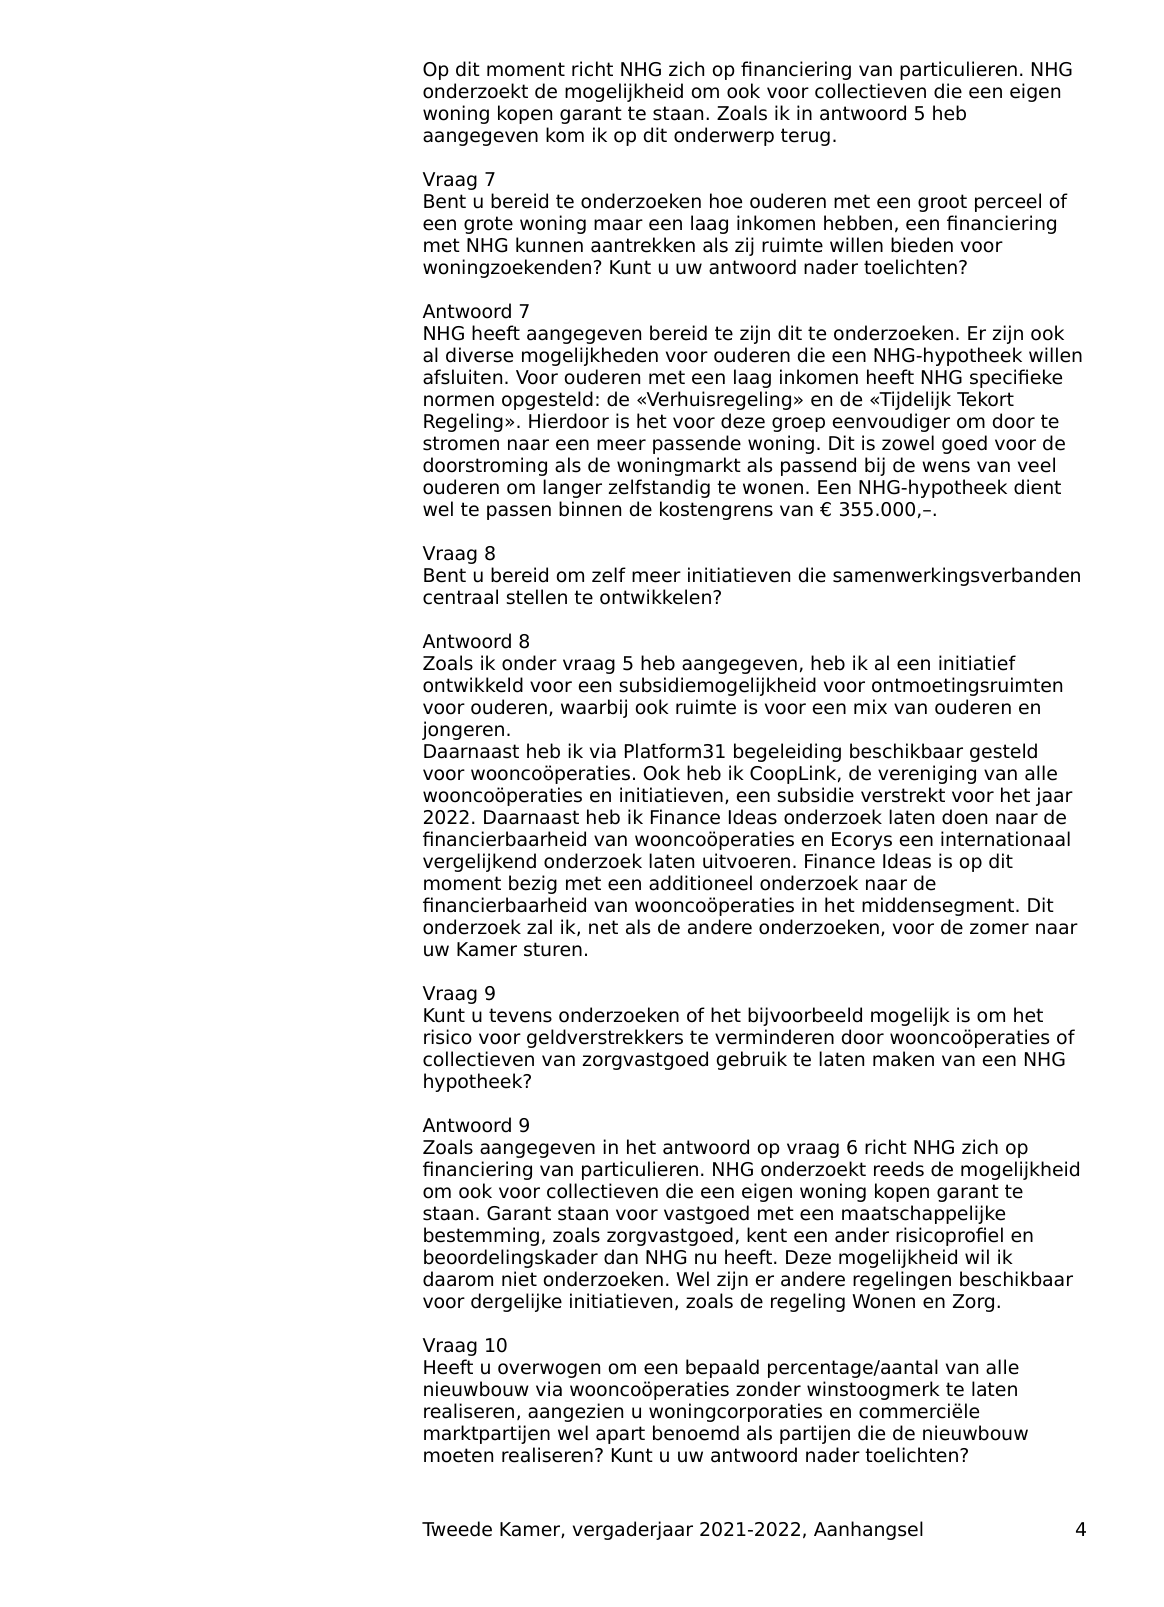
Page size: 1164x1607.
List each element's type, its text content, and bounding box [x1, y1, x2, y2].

text Antwoord 7 [422, 301, 1087, 323]
text Bent u bereid om zelf meer initiatieven die samenwerkingsverbanden centraal stellen te ontwikkelen? [422, 565, 1087, 609]
text NHG heeft aangegeven bereid te zijn dit te onderzoeken. Er zijn ook al diverse mogelijkheden voor ouderen die een NHG-hypotheek willen afsluiten. Voor ouderen met een laag inkomen heeft NHG specifieke normen opgesteld: de «Verhuisregeling» en de «Tijdelijk Tekort Regeling». Hierdoor is het voor deze groep eenvoudiger om door te stromen naar een meer passende woning. Dit is zowel goed voor de doorstroming als de woningmarkt als passend bij de wens van veel ouderen om langer zelfstandig te wonen. Een NHG-hypotheek dient wel te passen binnen de kostengrens van € 355.000,–. [422, 323, 1087, 521]
text Op dit moment richt NHG zich op financiering van particulieren. NHG onderzoekt de mogelijkheid om ook voor collectieven die een eigen woning kopen garant te staan. Zoals ik in antwoord 5 heb aangegeven kom ik op dit onderwerp terug. [422, 59, 1087, 147]
text Kunt u tevens onderzoeken of het bijvoorbeeld mogelijk is om het risico voor geldverstrekkers te verminderen door wooncoöperaties of collectieven van zorgvastgoed gebruik te laten maken van een NHG hypotheek? [422, 1005, 1087, 1093]
text Heeft u overwogen om een bepaald percentage/aantal van alle nieuwbouw via wooncoöperaties zonder winstoogmerk te laten realiseren, aangezien u woningcorporaties en commerciële marktpartijen wel apart benoemd als partijen die de nieuwbouw moeten realiseren? Kunt u uw antwoord nader toelichten? [422, 1357, 1087, 1467]
text Bent u bereid te onderzoeken hoe ouderen met een groot perceel of een grote woning maar een laag inkomen hebben, een financiering met NHG kunnen aantrekken als zij ruimte willen bieden voor woningzoekenden? Kunt u uw antwoord nader toelichten? [422, 191, 1087, 279]
text Antwoord 9 [422, 1115, 1087, 1137]
text Vraag 7 [422, 169, 1087, 191]
text Zoals ik onder vraag 5 heb aangegeven, heb ik al een initiatief ontwikkeld voor een subsidiemogelijkheid voor ontmoetingsruimten voor ouderen, waarbij ook ruimte is voor een mix van ouderen en jongeren. [422, 653, 1087, 741]
text Vraag 9 [422, 983, 1087, 1005]
text Vraag 8 [422, 543, 1087, 565]
text Vraag 10 [422, 1335, 1087, 1357]
text Zoals aangegeven in het antwoord op vraag 6 richt NHG zich op financiering van particulieren. NHG onderzoekt reeds de mogelijkheid om ook voor collectieven die een eigen woning kopen garant te staan. Garant staan voor vastgoed met een maatschappelijke bestemming, zoals zorgvastgoed, kent een ander risicoprofiel en beoordelingskader dan NHG nu heeft. Deze mogelijkheid wil ik daarom niet onderzoeken. Wel zijn er andere regelingen beschikbaar voor dergelijke initiatieven, zoals de regeling Wonen en Zorg. [422, 1137, 1087, 1313]
text Antwoord 8 [422, 631, 1087, 653]
text Daarnaast heb ik via Platform31 begeleiding beschikbaar gesteld voor wooncoöperaties. Ook heb ik CoopLink, de vereniging van alle wooncoöperaties en initiatieven, een subsidie verstrekt voor het jaar 2022. Daarnaast heb ik Finance Ideas onderzoek laten doen naar de financierbaarheid van wooncoöperaties en Ecorys een internationaal vergelijkend onderzoek laten uitvoeren. Finance Ideas is op dit moment bezig met een additioneel onderzoek naar de financierbaarheid van wooncoöperaties in het middensegment. Dit onderzoek zal ik, net als de andere onderzoeken, voor de zomer naar uw Kamer sturen. [422, 741, 1087, 961]
